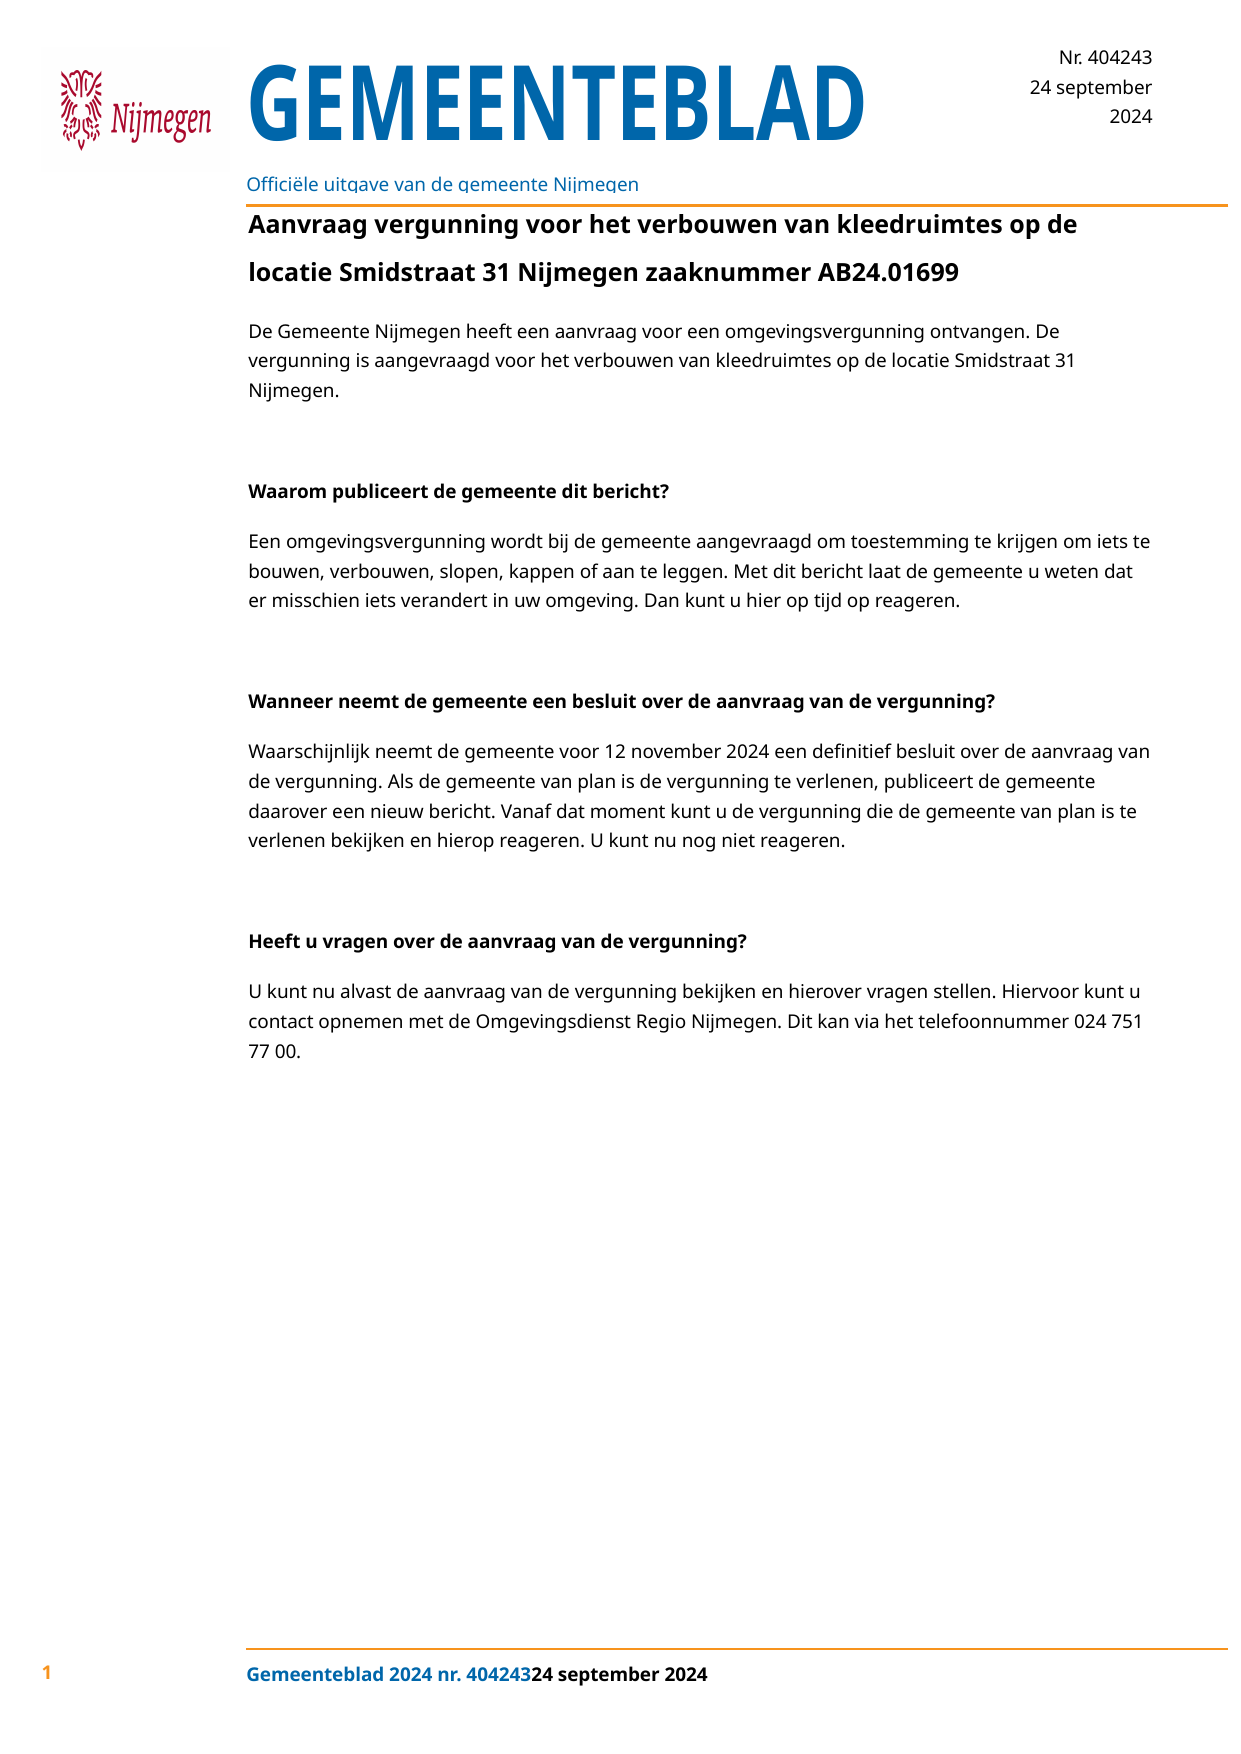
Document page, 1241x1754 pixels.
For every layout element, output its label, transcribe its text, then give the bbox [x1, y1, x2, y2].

text Wanneer neemt de gemeente een besluit over de aanvraag van de vergunning? [248, 688, 1152, 714]
text Waarschijnlijk neemt de gemeente voor 12 november 2024 een definitief besluit over de aanvraag van de vergunning. Als de gemeente van plan is de vergunning te verlenen, publiceert de gemeente daarover een nieuw bericht. Vanaf dat moment kunt u de vergunning die de gemeente van plan is te verlenen bekijken en hierop reageren. U kunt nu nog niet reageren. [248, 739, 1152, 853]
picture [41, 47, 231, 172]
text De Gemeente Nijmegen heeft een aanvraag voor een omgevingsvergunning ontvangen. De vergunning is aangevraagd voor het verbouwen van kleedruimtes op de locatie Smidstraat 31 Nijmegen. [248, 318, 1152, 403]
text Waarom publiceert de gemeente dit bericht? [248, 478, 1152, 504]
text Aanvraag vergunning voor het verbouwen van kleedruimtes op de locatie Smidstraat 31 Nijmegen zaaknummer AB24.01699 [248, 207, 1152, 288]
text Heeft u vragen over de aanvraag van de vergunning? [248, 928, 1152, 954]
text Een omgevingsvergunning wordt bij de gemeente aangevraagd om toestemming te krijgen om iets te bouwen, verbouwen, slopen, kappen of aan te leggen. Met dit bericht laat de gemeente u weten dat er misschien iets verandert in uw omgeving. Dan kunt u hier op tijd op reageren. [248, 528, 1152, 613]
text U kunt nu alvast de aanvraag van de vergunning bekijken en hierover vragen stellen. Hiervoor kunt u contact opnemen met de Omgevingsdienst Regio Nijmegen. Dit kan via het telefoonnummer 024 751 77 00. [248, 979, 1152, 1064]
